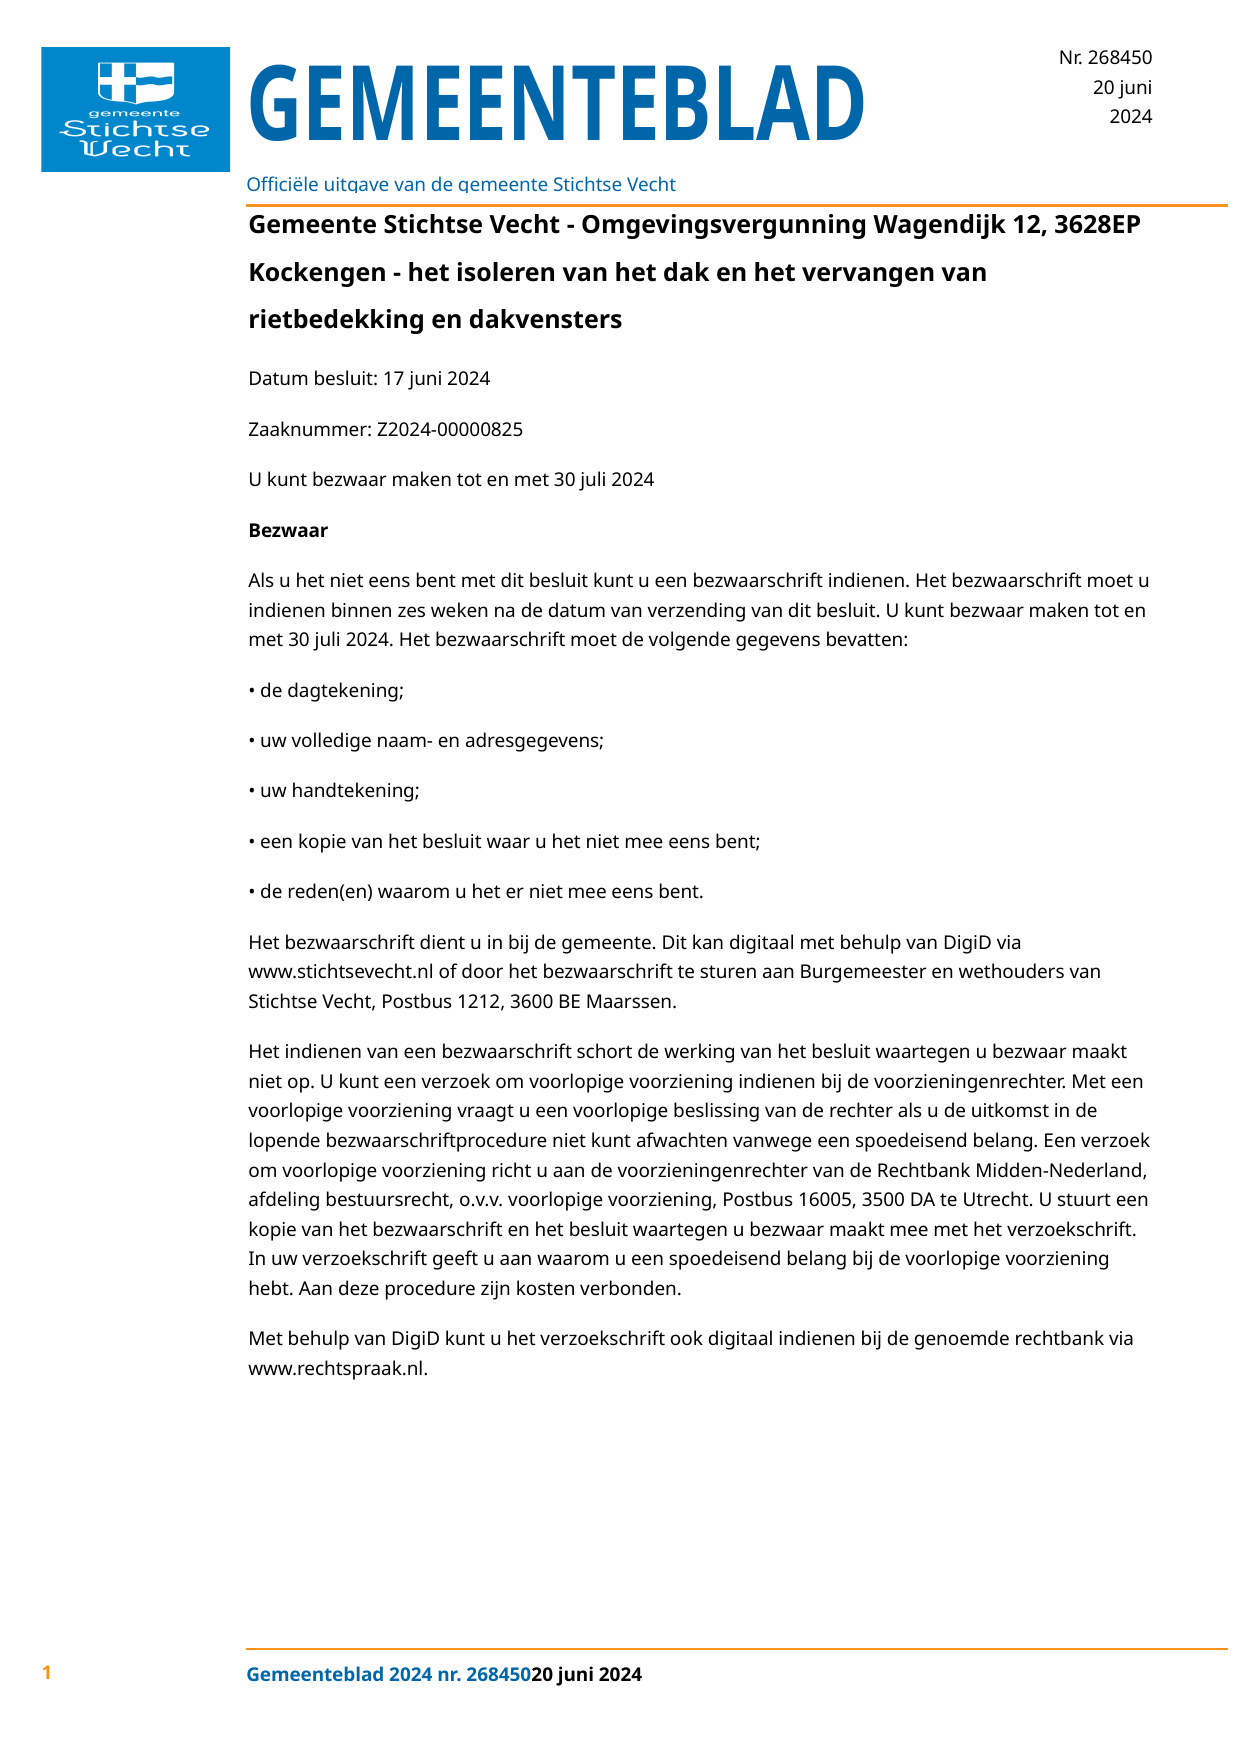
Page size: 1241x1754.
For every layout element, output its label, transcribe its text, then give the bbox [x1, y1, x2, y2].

text U kunt bezwaar maken tot en met 30 juli 2024 [248, 466, 1152, 492]
text • de reden(en) waarom u het er niet mee eens bent. [248, 878, 1152, 904]
text Datum besluit: 17 juni 2024 [248, 366, 1152, 391]
text Bezwaar [248, 517, 1152, 542]
text • de dagtekening; [248, 677, 1152, 702]
text Het bezwaarschrift dient u in bij de gemeente. Dit kan digitaal met behulp van DigiD via www.stichtsevecht.nl of door het bezwaarschrift te sturen aan Burgemeester en wethouders van Stichtse Vecht, Postbus 1212, 3600 BE Maarssen. [248, 929, 1152, 1014]
text Zaaknummer: Z2024-00000825 [248, 416, 1152, 442]
text Het indienen van een bezwaarschrift schort de werking van het besluit waartegen u bezwaar maakt niet op. U kunt een verzoek om voorlopige voorziening indienen bij de voorzieningenrechter. Met een voorlopige voorziening vraagt u een voorlopige beslissing van de rechter als u de uitkomst in de lopende bezwaarschriftprocedure niet kunt afwachten vanwege een spoedeisend belang. Een verzoek om voorlopige voorziening richt u aan de voorzieningenrechter van de Rechtbank Midden-Nederland, afdeling bestuursrecht, o.v.v. voorlopige voorziening, Postbus 16005, 3500 DA te Utrecht. U stuurt een kopie van het bezwaarschrift en het besluit waartegen u bezwaar maakt mee met het verzoekschrift. In uw verzoekschrift geeft u aan waarom u een spoedeisend belang bij de voorlopige voorziening hebt. Aan deze procedure zijn kosten verbonden. [248, 1038, 1152, 1301]
text Als u het niet eens bent met dit besluit kunt u een bezwaarschrift indienen. Het bezwaarschrift moet u indienen binnen zes weken na de datum van verzending van dit besluit. U kunt bezwaar maken tot en met 30 juli 2024. Het bezwaarschrift moet de volgende gegevens bevatten: [248, 567, 1152, 652]
text Gemeente Stichtse Vecht - Omgevingsvergunning Wagendijk 12, 3628EP Kockengen - het isoleren van het dak en het vervangen van rietbedekking en dakvensters [248, 207, 1152, 336]
text • uw volledige naam- en adresgegevens; [248, 727, 1152, 753]
text • een kopie van het besluit waar u het niet mee eens bent; [248, 828, 1152, 854]
text • uw handtekening; [248, 778, 1152, 803]
text Met behulp van DigiD kunt u het verzoekschrift ook digitaal indienen bij de genoemde rechtbank via www.rechtspraak.nl. [248, 1326, 1152, 1381]
picture [137, 63, 174, 103]
picture [99, 63, 135, 101]
